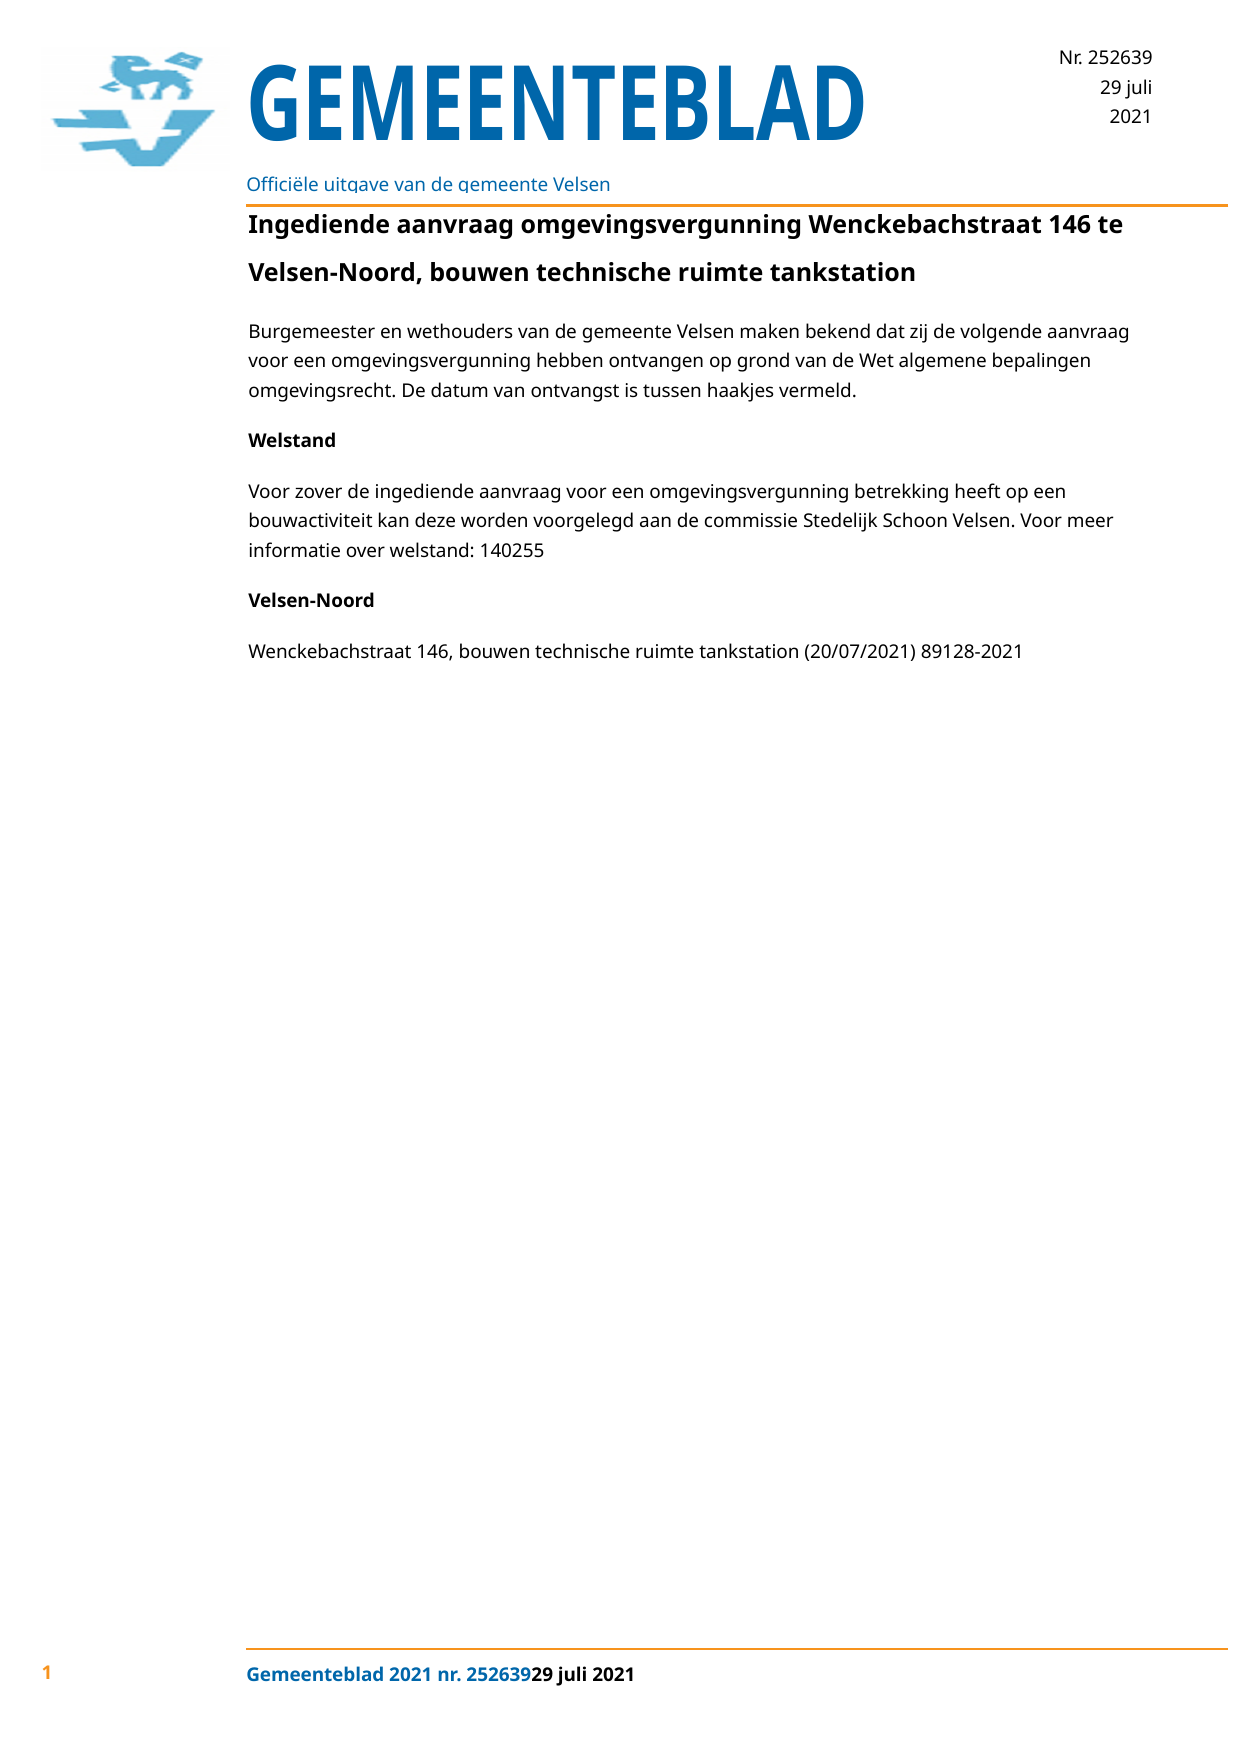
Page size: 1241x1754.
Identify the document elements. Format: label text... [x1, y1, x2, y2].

text Burgemeester en wethouders van de gemeente Velsen maken bekend dat zij de volgende aanvraag voor een omgevingsvergunning hebben ontvangen op grond van de Wet algemene bepalingen omgevingsrecht. De datum van ontvangst is tussen haakjes vermeld. [248, 318, 1152, 403]
text Velsen-Noord [248, 587, 1152, 613]
text Ingediende aanvraag omgevingsvergunning Wenckebachstraat 146 te Velsen-Noord, bouwen technische ruimte tankstation [248, 207, 1152, 288]
text Voor zover de ingediende aanvraag voor een omgevingsvergunning betrekking heeft op een bouwactiviteit kan deze worden voorgelegd aan de commissie Stedelijk Schoon Velsen. Voor meer informatie over welstand: 140255 [248, 478, 1152, 563]
text Wenckebachstraat 146, bouwen technische ruimte tankstation (20/07/2021) 89128-2021 [248, 638, 1152, 664]
text Welstand [248, 427, 1152, 453]
picture [41, 47, 231, 172]
